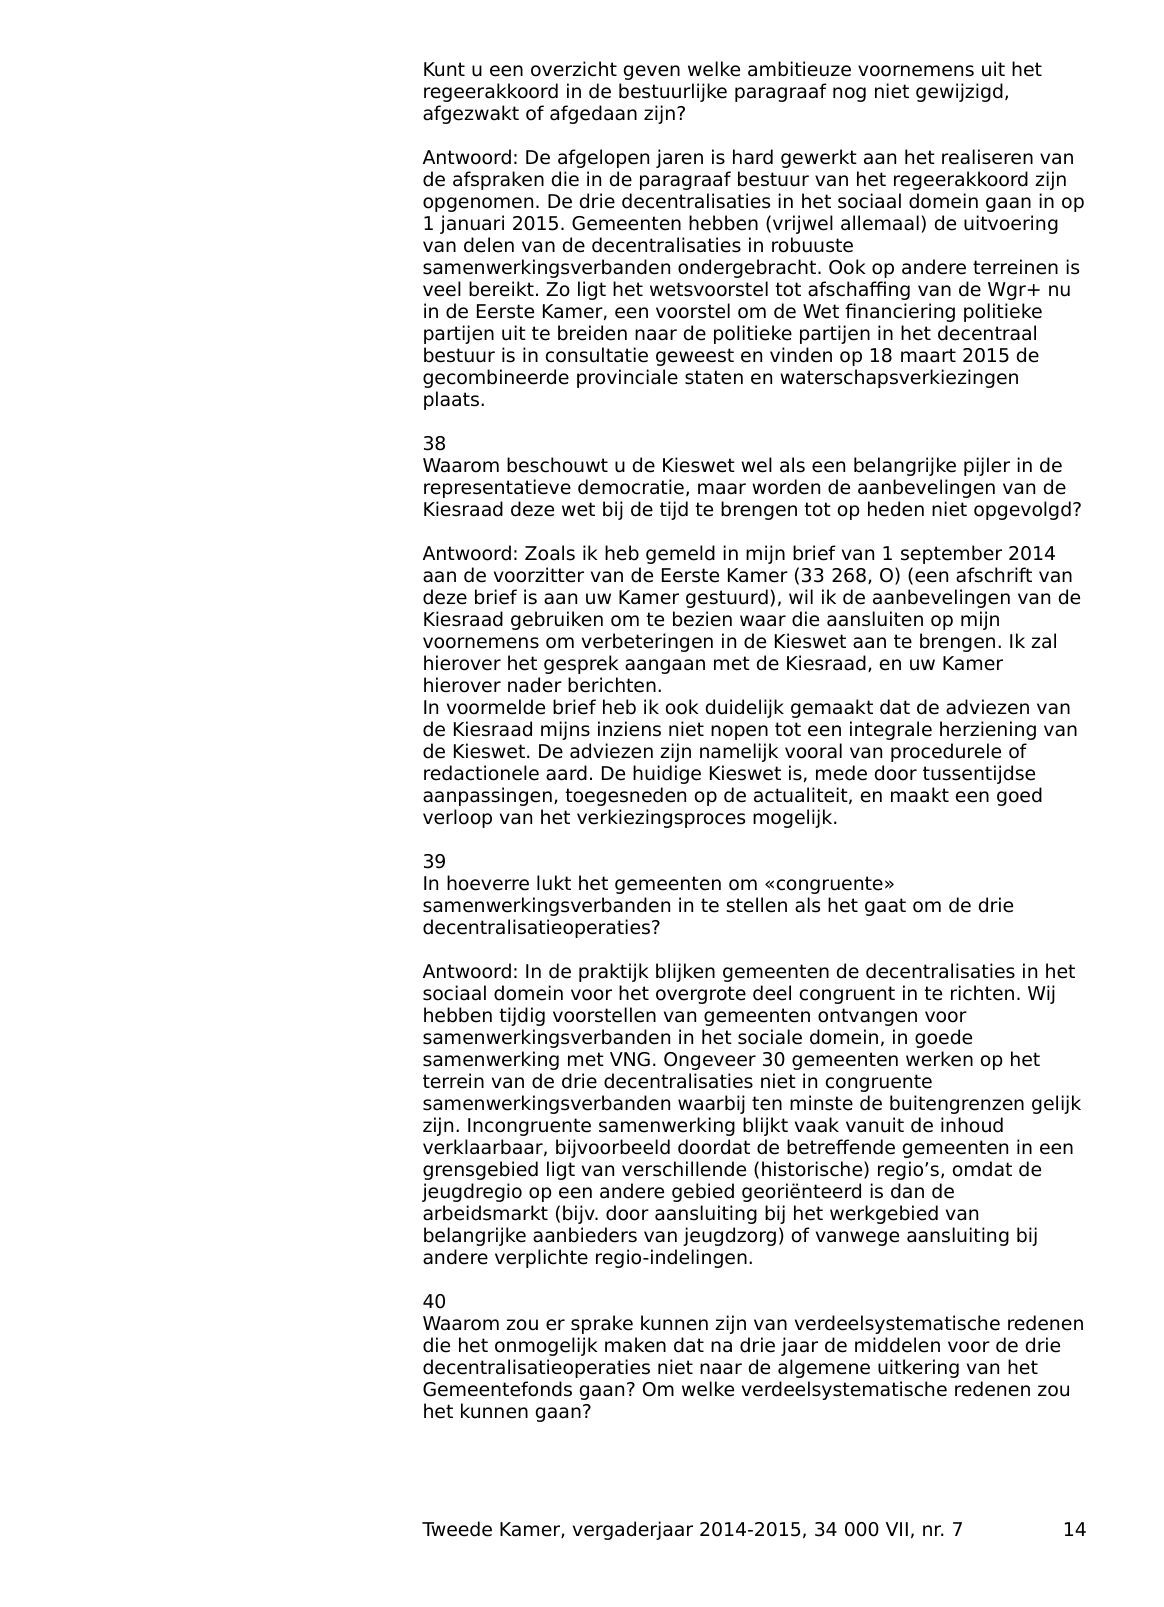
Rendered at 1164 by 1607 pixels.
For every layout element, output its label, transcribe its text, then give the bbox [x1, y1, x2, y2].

text Kunt u een overzicht geven welke ambitieuze voornemens uit het regeerakkoord in de bestuurlijke paragraaf nog niet gewijzigd, afgezwakt of afgedaan zijn? [422, 59, 1087, 125]
text Antwoord: Zoals ik heb gemeld in mijn brief van 1 september 2014 aan de voorzitter van de Eerste Kamer (33 268, O) (een afschrift van deze brief is aan uw Kamer gestuurd), wil ik de aanbevelingen van de Kiesraad gebruiken om te bezien waar die aansluiten op mijn voornemens om verbeteringen in de Kieswet aan te brengen. Ik zal hierover het gesprek aangaan met de Kiesraad, en uw Kamer hierover nader berichten. [422, 543, 1087, 697]
text In voormelde brief heb ik ook duidelijk gemaakt dat de adviezen van de Kiesraad mijns inziens niet nopen tot een integrale herziening van de Kieswet. De adviezen zijn namelijk vooral van procedurele of redactionele aard. De huidige Kieswet is, mede door tussentijdse aanpassingen, toegesneden op de actualiteit, en maakt een goed verloop van het verkiezingsproces mogelijk. [422, 697, 1087, 829]
text Antwoord: In de praktijk blijken gemeenten de decentralisaties in het sociaal domein voor het overgrote deel congruent in te richten. Wij hebben tijdig voorstellen van gemeenten ontvangen voor samenwerkingsverbanden in het sociale domein, in goede samenwerking met VNG. Ongeveer 30 gemeenten werken op het terrein van de drie decentralisaties niet in congruente samenwerkingsverbanden waarbij ten minste de buitengrenzen gelijk zijn. Incongruente samenwerking blijkt vaak vanuit de inhoud verklaarbaar, bijvoorbeeld doordat de betreffende gemeenten in een grensgebied ligt van verschillende (historische) regio’s, omdat de jeugdregio op een andere gebied georiënteerd is dan de arbeidsmarkt (bijv. door aansluiting bij het werkgebied van belangrijke aanbieders van jeugdzorg) of vanwege aansluiting bij andere verplichte regio-indelingen. [422, 961, 1087, 1269]
text In hoeverre lukt het gemeenten om «congruente» samenwerkingsverbanden in te stellen als het gaat om de drie decentralisatieoperaties? [422, 873, 1087, 939]
text 39 [422, 851, 1087, 873]
text Antwoord: De afgelopen jaren is hard gewerkt aan het realiseren van de afspraken die in de paragraaf bestuur van het regeerakkoord zijn opgenomen. De drie decentralisaties in het sociaal domein gaan in op 1 januari 2015. Gemeenten hebben (vrijwel allemaal) de uitvoering van delen van de decentralisaties in robuuste samenwerkingsverbanden ondergebracht. Ook op andere terreinen is veel bereikt. Zo ligt het wetsvoorstel tot afschaffing van de Wgr+ nu in de Eerste Kamer, een voorstel om de Wet financiering politieke partijen uit te breiden naar de politieke partijen in het decentraal bestuur is in consultatie geweest en vinden op 18 maart 2015 de gecombineerde provinciale staten en waterschapsverkiezingen plaats. [422, 147, 1087, 411]
text Waarom zou er sprake kunnen zijn van verdeelsystematische redenen die het onmogelijk maken dat na drie jaar de middelen voor de drie decentralisatieoperaties niet naar de algemene uitkering van het Gemeentefonds gaan? Om welke verdeelsystematische redenen zou het kunnen gaan? [422, 1313, 1087, 1423]
text 40 [422, 1291, 1087, 1313]
text 38 [422, 433, 1087, 455]
text Waarom beschouwt u de Kieswet wel als een belangrijke pijler in de representatieve democratie, maar worden de aanbevelingen van de Kiesraad deze wet bij de tijd te brengen tot op heden niet opgevolgd? [422, 455, 1087, 521]
